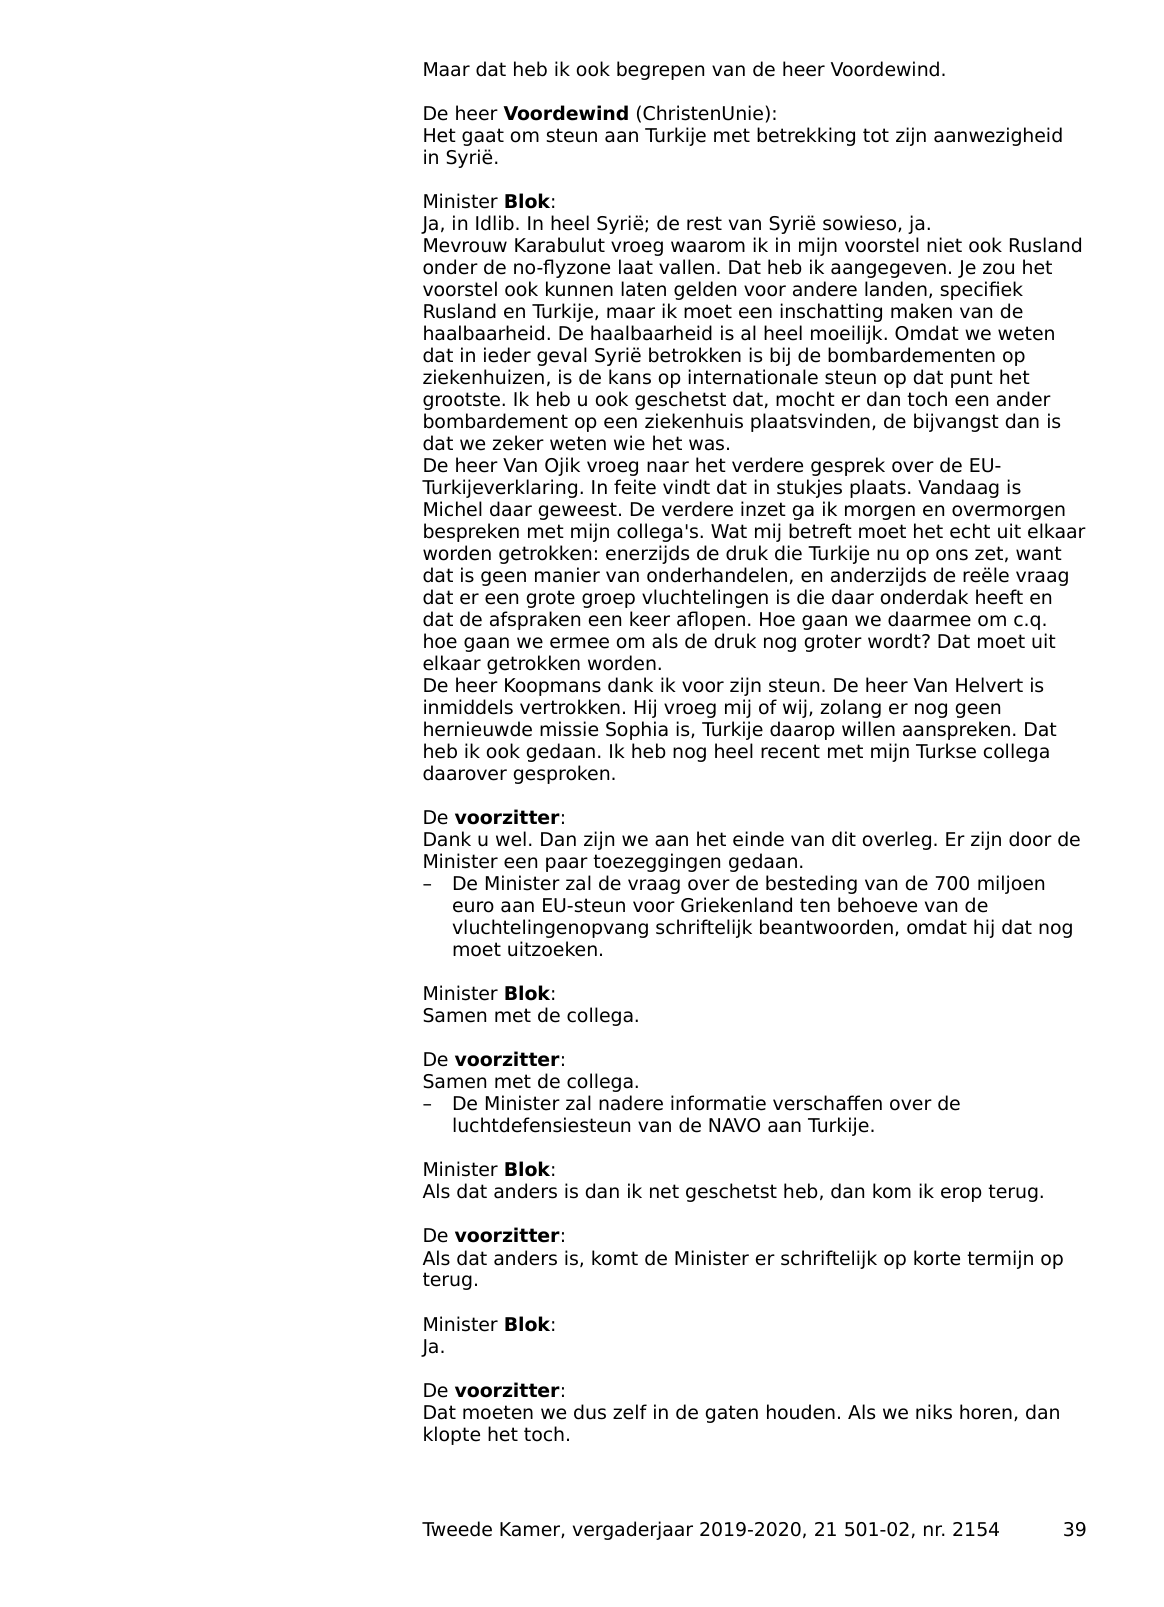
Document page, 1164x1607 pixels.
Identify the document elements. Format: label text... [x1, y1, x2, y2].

text Minister Blok: [422, 1313, 1087, 1336]
text Samen met de collega. [422, 1071, 1087, 1093]
text – De Minister zal nadere informatie verschaffen over de luchtdefensiesteun van de NAVO aan Turkije. [422, 1093, 1087, 1137]
text Dank u wel. Dan zijn we aan het einde van dit overleg. Er zijn door de Minister een paar toezeggingen gedaan. [422, 829, 1087, 873]
text De heer Koopmans dank ik voor zijn steun. De heer Van Helvert is inmiddels vertrokken. Hij vroeg mij of wij, zolang er nog geen hernieuwde missie Sophia is, Turkije daarop willen aanspreken. Dat heb ik ook gedaan. Ik heb nog heel recent met mijn Turkse collega daarover gesproken. [422, 675, 1087, 785]
text Het gaat om steun aan Turkije met betrekking tot zijn aanwezigheid in Syrië. [422, 125, 1087, 169]
text Minister Blok: [422, 191, 1087, 213]
text Maar dat heb ik ook begrepen van de heer Voordewind. [422, 59, 1087, 81]
text Minister Blok: [422, 983, 1087, 1005]
text De voorzitter: [422, 1225, 1087, 1247]
text De voorzitter: [422, 1380, 1087, 1402]
text Minister Blok: [422, 1159, 1087, 1181]
text – De Minister zal de vraag over de besteding van de 700 miljoen euro aan EU-steun voor Griekenland ten behoeve van de vluchtelingenopvang schriftelijk beantwoorden, omdat hij dat nog moet uitzoeken. [422, 873, 1087, 961]
text De voorzitter: [422, 1049, 1087, 1071]
text Dat moeten we dus zelf in de gaten houden. Als we niks horen, dan klopte het toch. [422, 1402, 1087, 1446]
text Ja. [422, 1336, 1087, 1357]
text De voorzitter: [422, 807, 1087, 829]
text De heer Voordewind (ChristenUnie): [422, 103, 1087, 125]
text Als dat anders is, komt de Minister er schriftelijk op korte termijn op terug. [422, 1247, 1087, 1291]
text Als dat anders is dan ik net geschetst heb, dan kom ik erop terug. [422, 1181, 1087, 1203]
text Samen met de collega. [422, 1005, 1087, 1027]
text Ja, in Idlib. In heel Syrië; de rest van Syrië sowieso, ja. [422, 213, 1087, 235]
text De heer Van Ojik vroeg naar het verdere gesprek over de EU-Turkijeverklaring. In feite vindt dat in stukjes plaats. Vandaag is Michel daar geweest. De verdere inzet ga ik morgen en overmorgen bespreken met mijn collega's. Wat mij betreft moet het echt uit elkaar worden getrokken: enerzijds de druk die Turkije nu op ons zet, want dat is geen manier van onderhandelen, en anderzijds de reële vraag dat er een grote groep vluchtelingen is die daar onderdak heeft en dat de afspraken een keer aflopen. Hoe gaan we daarmee om c.q. hoe gaan we ermee om als de druk nog groter wordt? Dat moet uit elkaar getrokken worden. [422, 455, 1087, 675]
text Mevrouw Karabulut vroeg waarom ik in mijn voorstel niet ook Rusland onder de no-flyzone laat vallen. Dat heb ik aangegeven. Je zou het voorstel ook kunnen laten gelden voor andere landen, specifiek Rusland en Turkije, maar ik moet een inschatting maken van de haalbaarheid. De haalbaarheid is al heel moeilijk. Omdat we weten dat in ieder geval Syrië betrokken is bij de bombardementen op ziekenhuizen, is de kans op internationale steun op dat punt het grootste. Ik heb u ook geschetst dat, mocht er dan toch een ander bombardement op een ziekenhuis plaatsvinden, de bijvangst dan is dat we zeker weten wie het was. [422, 235, 1087, 455]
